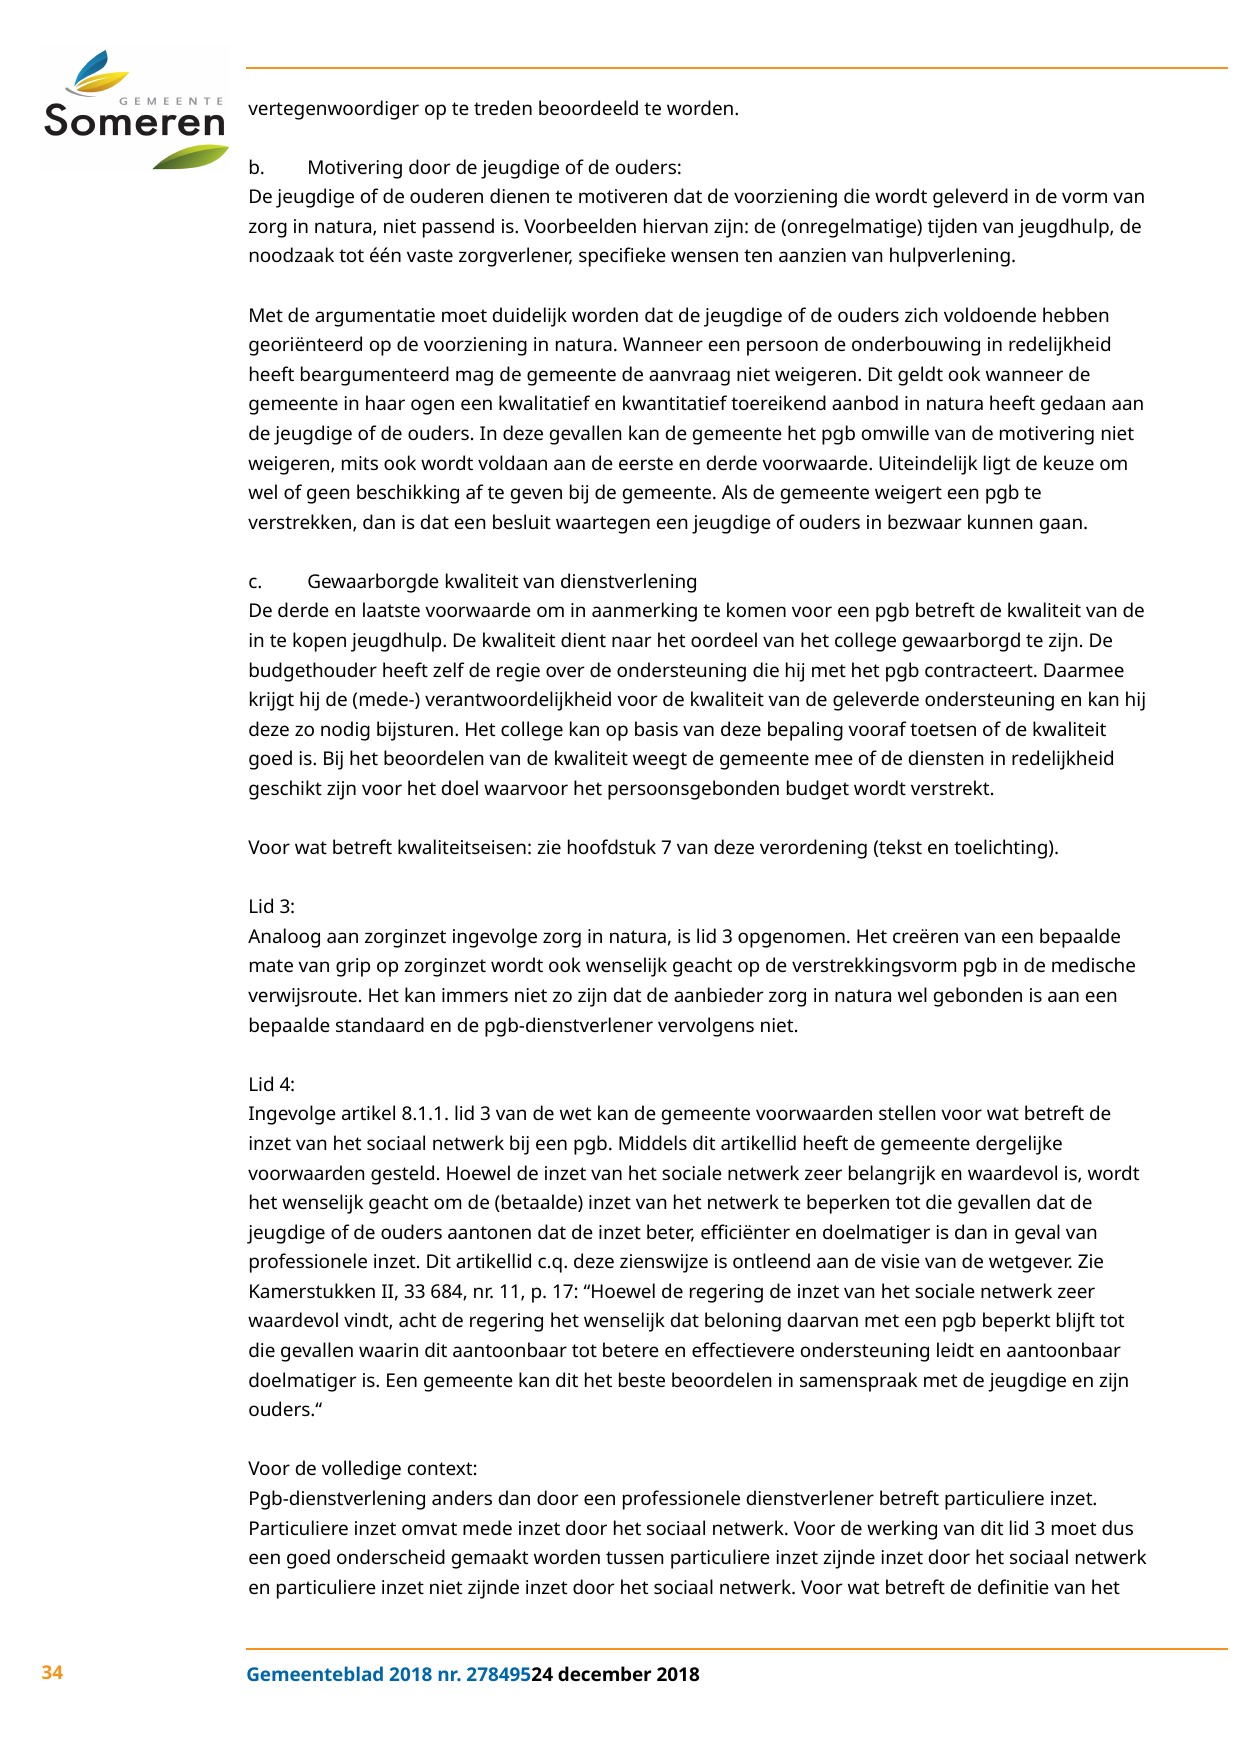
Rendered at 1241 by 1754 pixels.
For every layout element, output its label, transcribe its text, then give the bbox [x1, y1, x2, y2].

text Voor wat betreft kwaliteitseisen: zie hoofdstuk 7 van deze verordening (tekst en toelichting). [248, 834, 1152, 860]
text Ingevolge artikel 8.1.1. lid 3 van de wet kan de gemeente voorwaarden stellen voor wat betreft de inzet van het sociaal netwerk bij een pgb. Middels dit artikellid heeft de gemeente dergelijke voorwaarden gesteld. Hoewel de inzet van het sociale netwerk zeer belangrijk en waardevol is, wordt het wenselijk geacht om de (betaalde) inzet van het netwerk te beperken tot die gevallen dat de jeugdige of de ouders aantonen dat de inzet beter, efficiënter en doelmatiger is dan in geval van professionele inzet. Dit artikellid c.q. deze zienswijze is ontleend aan de visie van de wetgever. Zie Kamerstukken II, 33 684, nr. 11, p. 17: “Hoewel de regering de inzet van het sociale netwerk zeer waardevol vindt, acht de regering het wenselijk dat beloning daarvan met een pgb beperkt blijft tot die gevallen waarin dit aantoonbaar tot betere en effectievere ondersteuning leidt en aantoonbaar doelmatiger is. Een gemeente kan dit het beste beoordelen in samenspraak met de jeugdige en zijn ouders.“ [248, 1101, 1152, 1422]
text Lid 4: [248, 1071, 1152, 1097]
text Pgb-dienstverlening anders dan door een professionele dienstverlener betreft particuliere inzet. Particuliere inzet omvat mede inzet door het sociaal netwerk. Voor de werking van dit lid 3 moet dus een goed onderscheid gemaakt worden tussen particuliere inzet zijnde inzet door het sociaal netwerk en particuliere inzet niet zijnde inzet door het sociaal netwerk. Voor wat betreft de definitie van het [248, 1485, 1152, 1600]
text De jeugdige of de ouderen dienen te motiveren dat de voorziening die wordt geleverd in de vorm van zorg in natura, niet passend is. Voorbeelden hiervan zijn: de (onregelmatige) tijden van jeugdhulp, de noodzaak tot één vaste zorgverlener, specifieke wensen ten aanzien van hulpverlening. [248, 183, 1152, 268]
text Analoog aan zorginzet ingevolge zorg in natura, is lid 3 opgenomen. Het creëren van een bepaalde mate van grip op zorginzet wordt ook wenselijk geacht op de verstrekkingsvorm pgb in de medische verwijsroute. Het kan immers niet zo zijn dat de aanbieder zorg in natura wel gebonden is aan een bepaalde standaard en de pgb-dienstverlener vervolgens niet. [248, 923, 1152, 1038]
text vertegenwoordiger op te treden beoordeeld te worden. [248, 95, 1152, 121]
text Met de argumentatie moet duidelijk worden dat de jeugdige of de ouders zich voldoende hebben georiënteerd op de voorziening in natura. Wanneer een persoon de onderbouwing in redelijkheid heeft beargumenteerd mag de gemeente de aanvraag niet weigeren. Dit geldt ook wanneer de gemeente in haar ogen een kwalitatief en kwantitatief toereikend aanbod in natura heeft gedaan aan de jeugdige of de ouders. In deze gevallen kan de gemeente het pgb omwille van de motivering niet weigeren, mits ook wordt voldaan aan de eerste en derde voorwaarde. Uiteindelijk ligt de keuze om wel of geen beschikking af te geven bij de gemeente. Als de gemeente weigert een pgb te verstrekken, dan is dat een besluit waartegen een jeugdige of ouders in bezwaar kunnen gaan. [248, 302, 1152, 535]
text De derde en laatste voorwaarde om in aanmerking te komen voor een pgb betreft de kwaliteit van de in te kopen jeugdhulp. De kwaliteit dient naar het oordeel van het college gewaarborgd te zijn. De budgethouder heeft zelf de regie over de ondersteuning die hij met het pgb contracteert. Daarmee krijgt hij de (mede-) verantwoordelijkheid voor de kwaliteit van de geleverde ondersteuning en kan hij deze zo nodig bijsturen. Het college kan op basis van deze bepaling vooraf toetsen of de kwaliteit goed is. Bij het beoordelen van de kwaliteit weegt de gemeente mee of de diensten in redelijkheid geschikt zijn voor het doel waarvoor het persoonsgebonden budget wordt verstrekt. [248, 598, 1152, 801]
list Gewaarborgde kwaliteit van dienstverlening [248, 568, 1152, 594]
picture [41, 47, 231, 172]
text Voor de volledige context: [248, 1456, 1152, 1481]
text Lid 3: [248, 893, 1152, 919]
list Motivering door de jeugdige of de ouders: [248, 154, 1152, 180]
